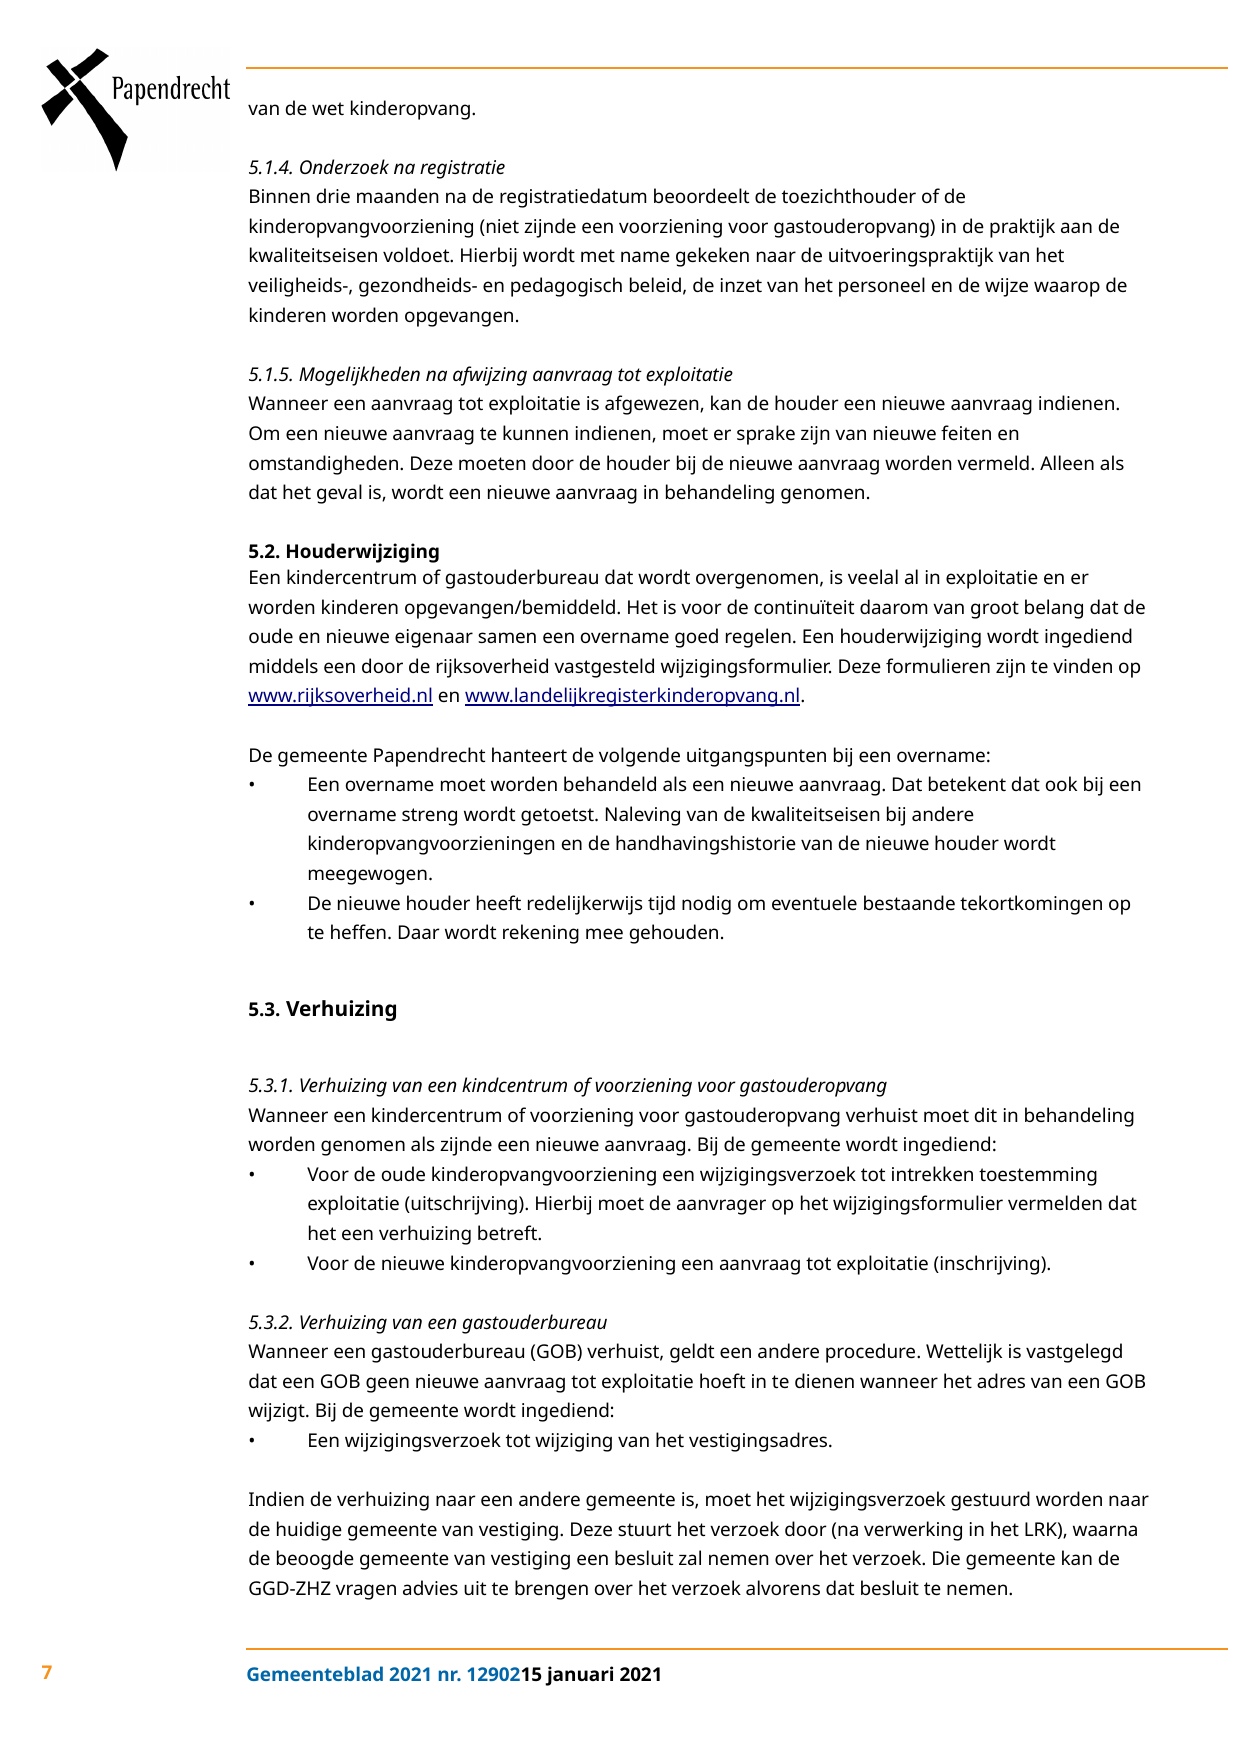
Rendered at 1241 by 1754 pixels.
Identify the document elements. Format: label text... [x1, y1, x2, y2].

picture [41, 47, 231, 172]
list Voor de oude kinderopvangvoorziening een wijzigingsverzoek tot intrekken toestemming exploitatie (uitschrijving). Hierbij moet de aanvrager op het wijzigingsformulier vermelden dat het een verhuizing betreft. [248, 1161, 1152, 1246]
list Voor de nieuwe kinderopvangvoorziening een aanvraag tot exploitatie (inschrijving). [248, 1250, 1152, 1275]
text 5.3.2. Verhuizing van een gastouderbureau [248, 1309, 1152, 1334]
list Een overname moet worden behandeld als een nieuwe aanvraag. Dat betekent dat ook bij een overname streng wordt getoetst. Naleving van de kwaliteitseisen bij andere kinderopvangvoorzieningen en de handhavingshistorie van de nieuwe houder wordt meegewogen. [248, 771, 1152, 886]
list Een wijzigingsverzoek tot wijziging van het vestigingsadres. [248, 1427, 1152, 1453]
text Indien de verhuizing naar een andere gemeente is, moet het wijzigingsverzoek gestuurd worden naar de huidige gemeente van vestiging. Deze stuurt het verzoek door (na verwerking in het LRK), waarna de beoogde gemeente van vestiging een besluit zal nemen over het verzoek. Die gemeente kan de GGD-ZHZ vragen advies uit te brengen over het verzoek alvorens dat besluit te nemen. [248, 1486, 1152, 1601]
text Wanneer een gastouderbureau (GOB) verhuist, geldt een andere procedure. Wettelijk is vastgelegd dat een GOB geen nieuwe aanvraag tot exploitatie hoeft in te dienen wanneer het adres van een GOB wijzigt. Bij de gemeente wordt ingediend: [248, 1338, 1152, 1423]
text 5.1.5. Mogelijkheden na afwijzing aanvraag tot exploitatie [248, 361, 1152, 387]
text 5.2. Houderwijziging [248, 538, 1152, 564]
text Een kindercentrum of gastouderbureau dat wordt overgenomen, is veelal al in exploitatie en er worden kinderen opgevangen/bemiddeld. Het is voor de continuïteit daarom van groot belang dat de oude en nieuwe eigenaar samen een overname goed regelen. Een houderwijziging wordt ingediend middels een door de rijksoverheid vastgesteld wijzigingsformulier. Deze formulieren zijn te vinden op www.rijksoverheid.nl en www.landelijkregisterkinderopvang.nl. [248, 564, 1152, 708]
text Wanneer een kindercentrum of voorziening voor gastouderopvang verhuist moet dit in behandeling worden genomen als zijnde een nieuwe aanvraag. Bij de gemeente wordt ingediend: [248, 1102, 1152, 1157]
text Wanneer een aanvraag tot exploitatie is afgewezen, kan de houder een nieuwe aanvraag indienen. Om een nieuwe aanvraag te kunnen indienen, moet er sprake zijn van nieuwe feiten en omstandigheden. Deze moeten door de houder bij de nieuwe aanvraag worden vermeld. Alleen als dat het geval is, wordt een nieuwe aanvraag in behandeling genomen. [248, 391, 1152, 505]
text De gemeente Papendrecht hanteert de volgende uitgangspunten bij een overname: [248, 742, 1152, 767]
text 5.1.4. Onderzoek na registratie [248, 154, 1152, 180]
text van de wet kinderopvang. [248, 95, 1152, 121]
text 5.3.1. Verhuizing van een kindcentrum of voorziening voor gastouderopvang [248, 1072, 1152, 1098]
text 5.3. Verhuizing [248, 994, 1152, 1023]
text Binnen drie maanden na de registratiedatum beoordeelt de toezichthouder of de kinderopvangvoorziening (niet zijnde een voorziening voor gastouderopvang) in de praktijk aan de kwaliteitseisen voldoet. Hierbij wordt met name gekeken naar de uitvoeringspraktijk van het veiligheids-, gezondheids- en pedagogisch beleid, de inzet van het personeel en de wijze waarop de kinderen worden opgevangen. [248, 183, 1152, 328]
list De nieuwe houder heeft redelijkerwijs tijd nodig om eventuele bestaande tekortkomingen op te heffen. Daar wordt rekening mee gehouden. [248, 890, 1152, 945]
